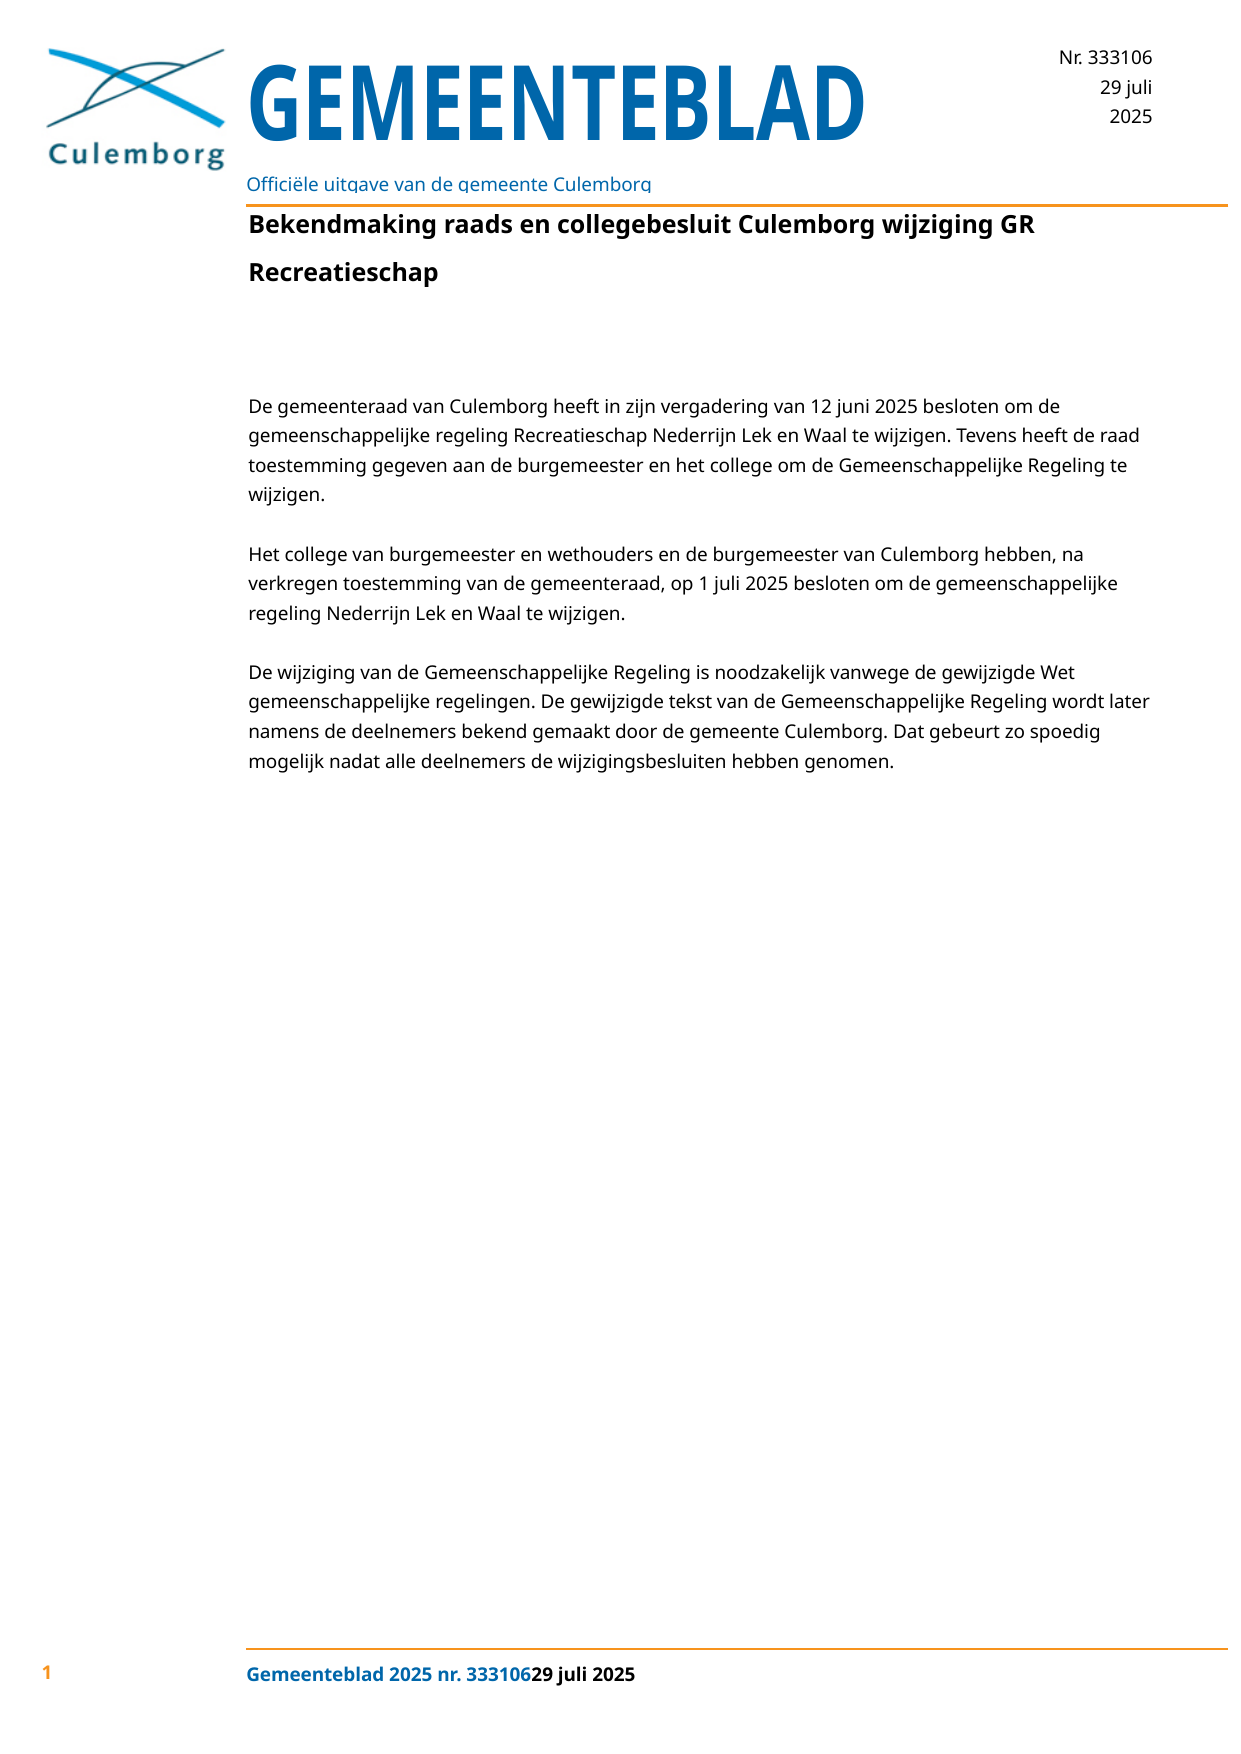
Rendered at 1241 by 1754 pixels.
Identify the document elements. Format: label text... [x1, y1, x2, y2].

text Bekendmaking raads en collegebesluit Culemborg wijziging GR Recreatieschap [248, 207, 1152, 288]
text Het college van burgemeester en wethouders en de burgemeester van Culemborg hebben, na verkregen toestemming van de gemeenteraad, op 1 juli 2025 besloten om de gemeenschappelijke regeling Nederrijn Lek en Waal te wijzigen. [248, 541, 1152, 626]
text De gemeenteraad van Culemborg heeft in zijn vergadering van 12 juni 2025 besloten om de gemeenschappelijke regeling Recreatieschap Nederrijn Lek en Waal te wijzigen. Tevens heeft de raad toestemming gegeven aan de burgemeester en het college om de Gemeenschappelijke Regeling te wijzigen. [248, 393, 1152, 507]
text De wijziging van de Gemeenschappelijke Regeling is noodzakelijk vanwege de gewijzigde Wet gemeenschappelijke regelingen. De gewijzigde tekst van de Gemeenschappelijke Regeling wordt later namens de deelnemers bekend gemaakt door de gemeente Culemborg. Dat gebeurt zo spoedig mogelijk nadat alle deelnemers de wijzigingsbesluiten hebben genomen. [248, 659, 1152, 774]
picture [41, 47, 231, 172]
